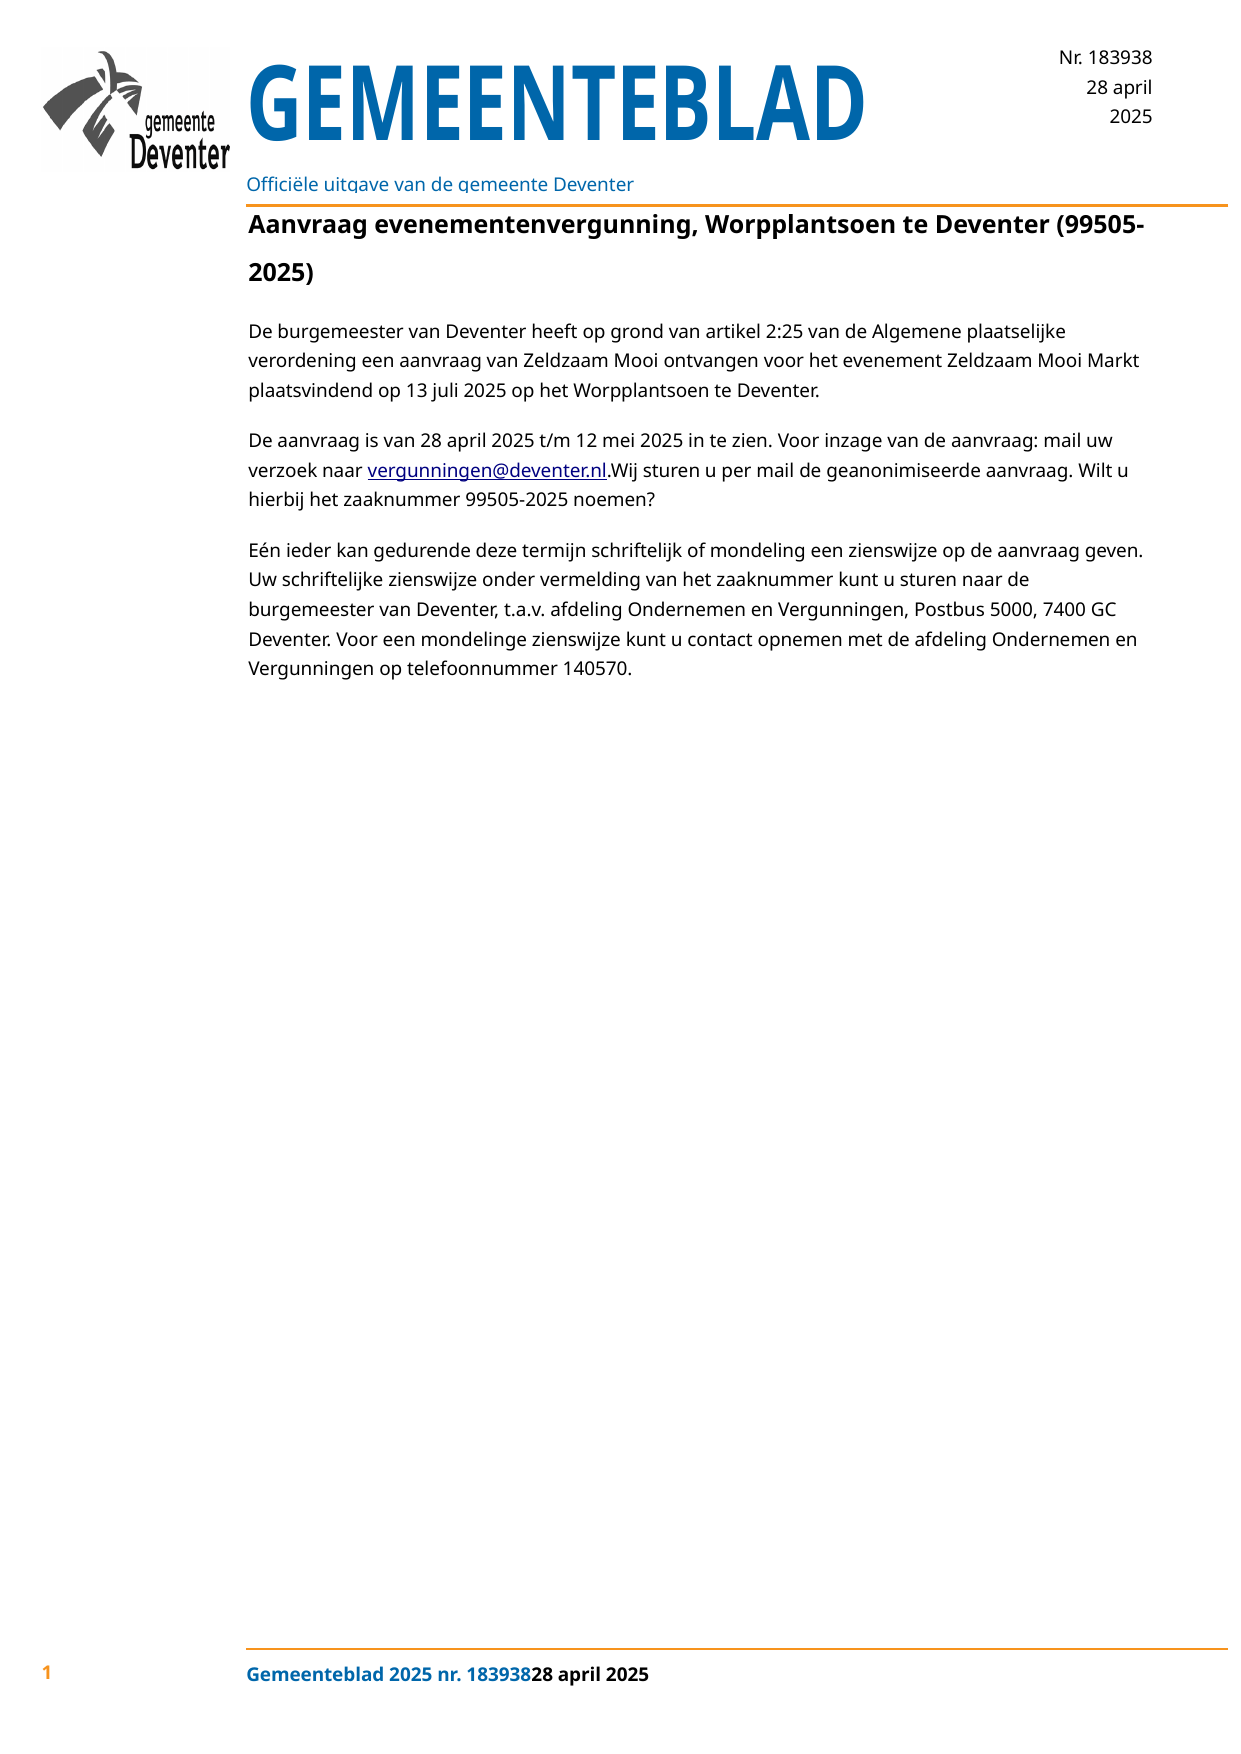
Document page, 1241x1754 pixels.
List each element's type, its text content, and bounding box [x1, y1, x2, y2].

text Eén ieder kan gedurende deze termijn schriftelijk of mondeling een zienswijze op de aanvraag geven. Uw schriftelijke zienswijze onder vermelding van het zaaknummer kunt u sturen naar de burgemeester van Deventer, t.a.v. afdeling Ondernemen en Vergunningen, Postbus 5000, 7400 GC Deventer. Voor een mondelinge zienswijze kunt u contact opnemen met de afdeling Ondernemen en Vergunningen op telefoonnummer 140570. [248, 537, 1152, 681]
picture [41, 47, 231, 172]
text De burgemeester van Deventer heeft op grond van artikel 2:25 van de Algemene plaatselijke verordening een aanvraag van Zeldzaam Mooi ontvangen voor het evenement Zeldzaam Mooi Markt plaatsvindend op 13 juli 2025 op het Worpplantsoen te Deventer. [248, 318, 1152, 403]
text Aanvraag evenementenvergunning, Worpplantsoen te Deventer (99505-2025) [248, 207, 1152, 288]
text De aanvraag is van 28 april 2025 t/m 12 mei 2025 in te zien. Voor inzage van de aanvraag: mail uw verzoek naar vergunningen@deventer.nl.Wij sturen u per mail de geanonimiseerde aanvraag. Wilt u hierbij het zaaknummer 99505-2025 noemen? [248, 427, 1152, 512]
